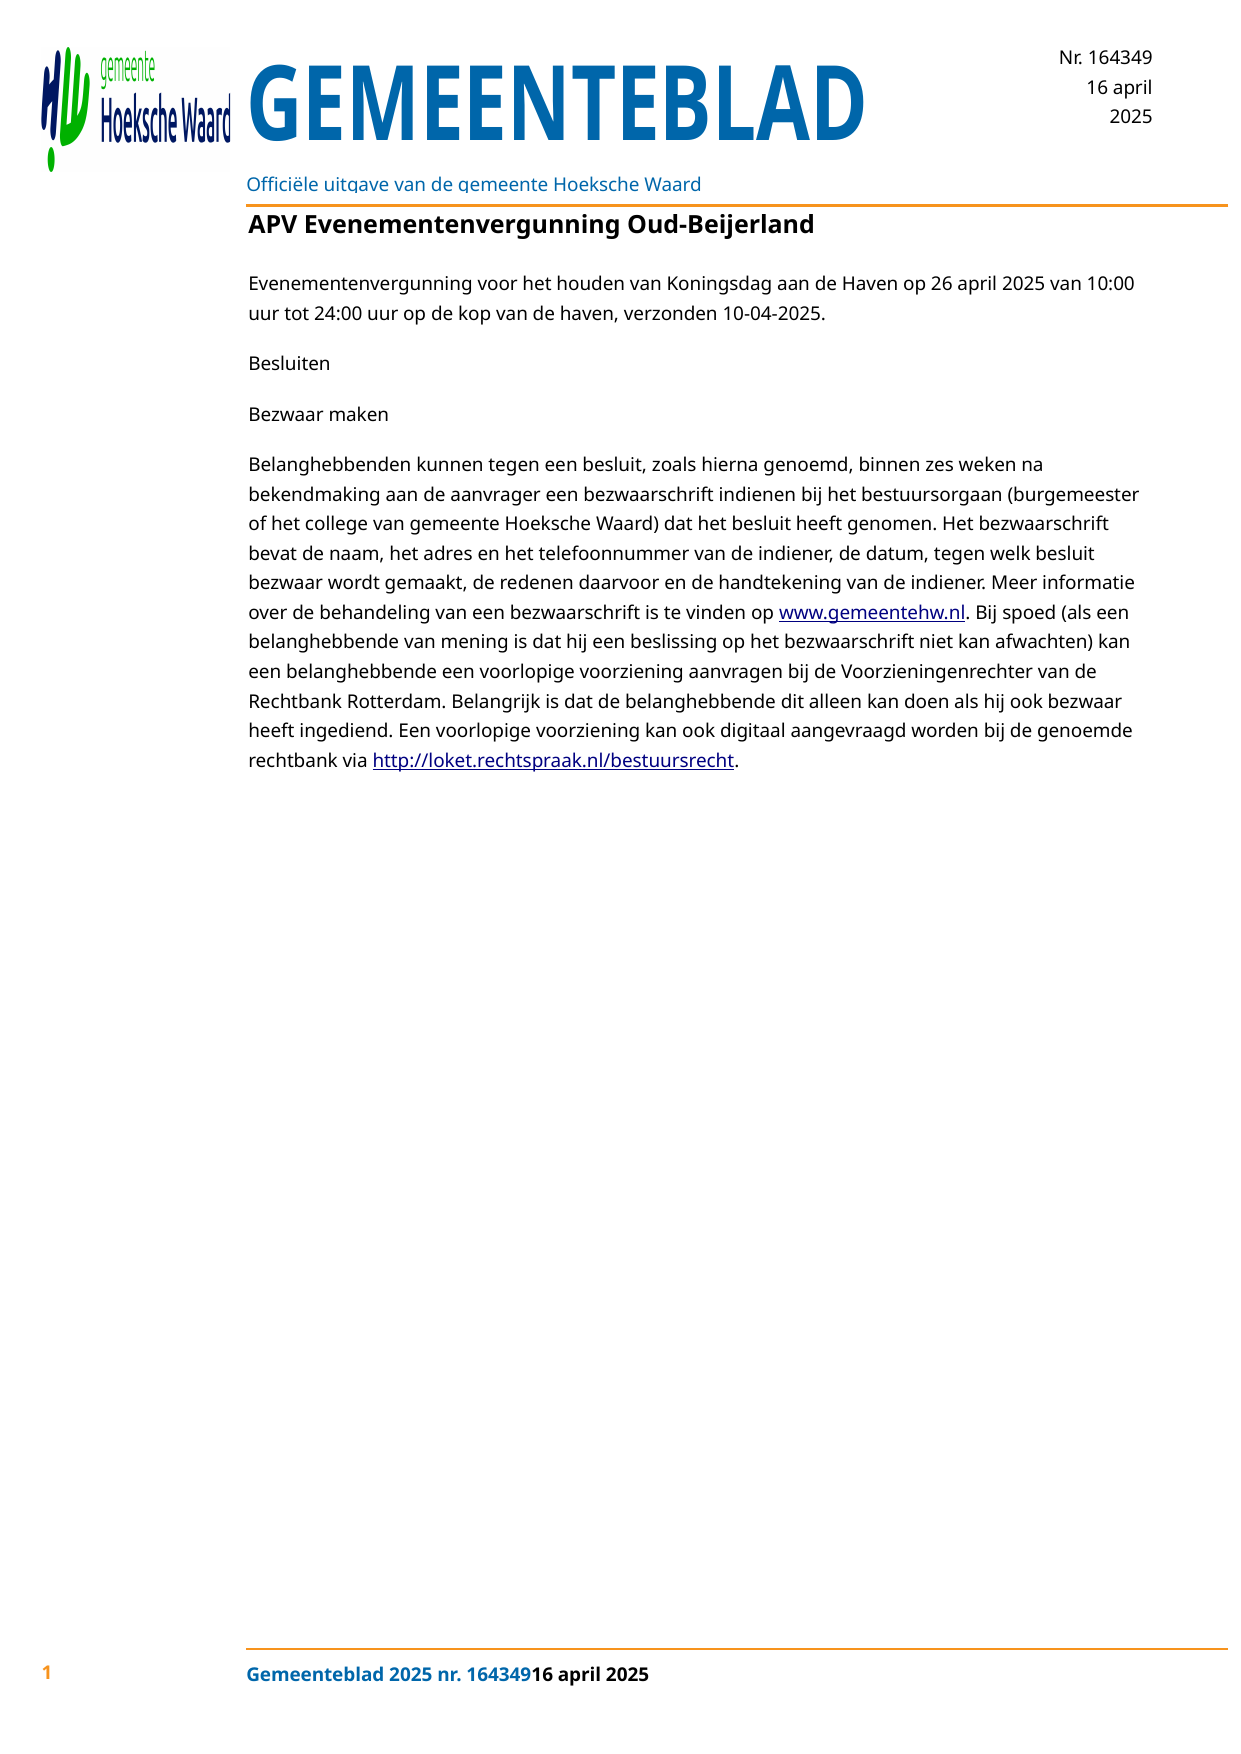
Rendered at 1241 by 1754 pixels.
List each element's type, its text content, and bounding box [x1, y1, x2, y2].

text APV Evenementenvergunning Oud-Beijerland [248, 207, 1152, 241]
picture [41, 47, 231, 172]
text Belanghebbenden kunnen tegen een besluit, zoals hierna genoemd, binnen zes weken na bekendmaking aan de aanvrager een bezwaarschrift indienen bij het bestuursorgaan (burgemeester of het college van gemeente Hoeksche Waard) dat het besluit heeft genomen. Het bezwaarschrift bevat de naam, het adres en het telefoonnummer van de indiener, de datum, tegen welk besluit bezwaar wordt gemaakt, de redenen daarvoor en de handtekening van de indiener. Meer informatie over de behandeling van een bezwaarschrift is te vinden op www.gemeentehw.nl. Bij spoed (als een belanghebbende van mening is dat hij een beslissing op het bezwaarschrift niet kan afwachten) kan een belanghebbende een voorlopige voorziening aanvragen bij de Voorzieningenrechter van de Rechtbank Rotterdam. Belangrijk is dat de belanghebbende dit alleen kan doen als hij ook bezwaar heeft ingediend. Een voorlopige voorziening kan ook digitaal aangevraagd worden bij de genoemde rechtbank via http://loket.rechtspraak.nl/bestuursrecht. [248, 451, 1152, 773]
text Besluiten [248, 350, 1152, 376]
text Bezwaar maken [248, 401, 1152, 426]
text Evenementenvergunning voor het houden van Koningsdag aan de Haven op 26 april 2025 van 10:00 uur tot 24:00 uur op de kop van de haven, verzonden 10-04-2025. [248, 270, 1152, 326]
